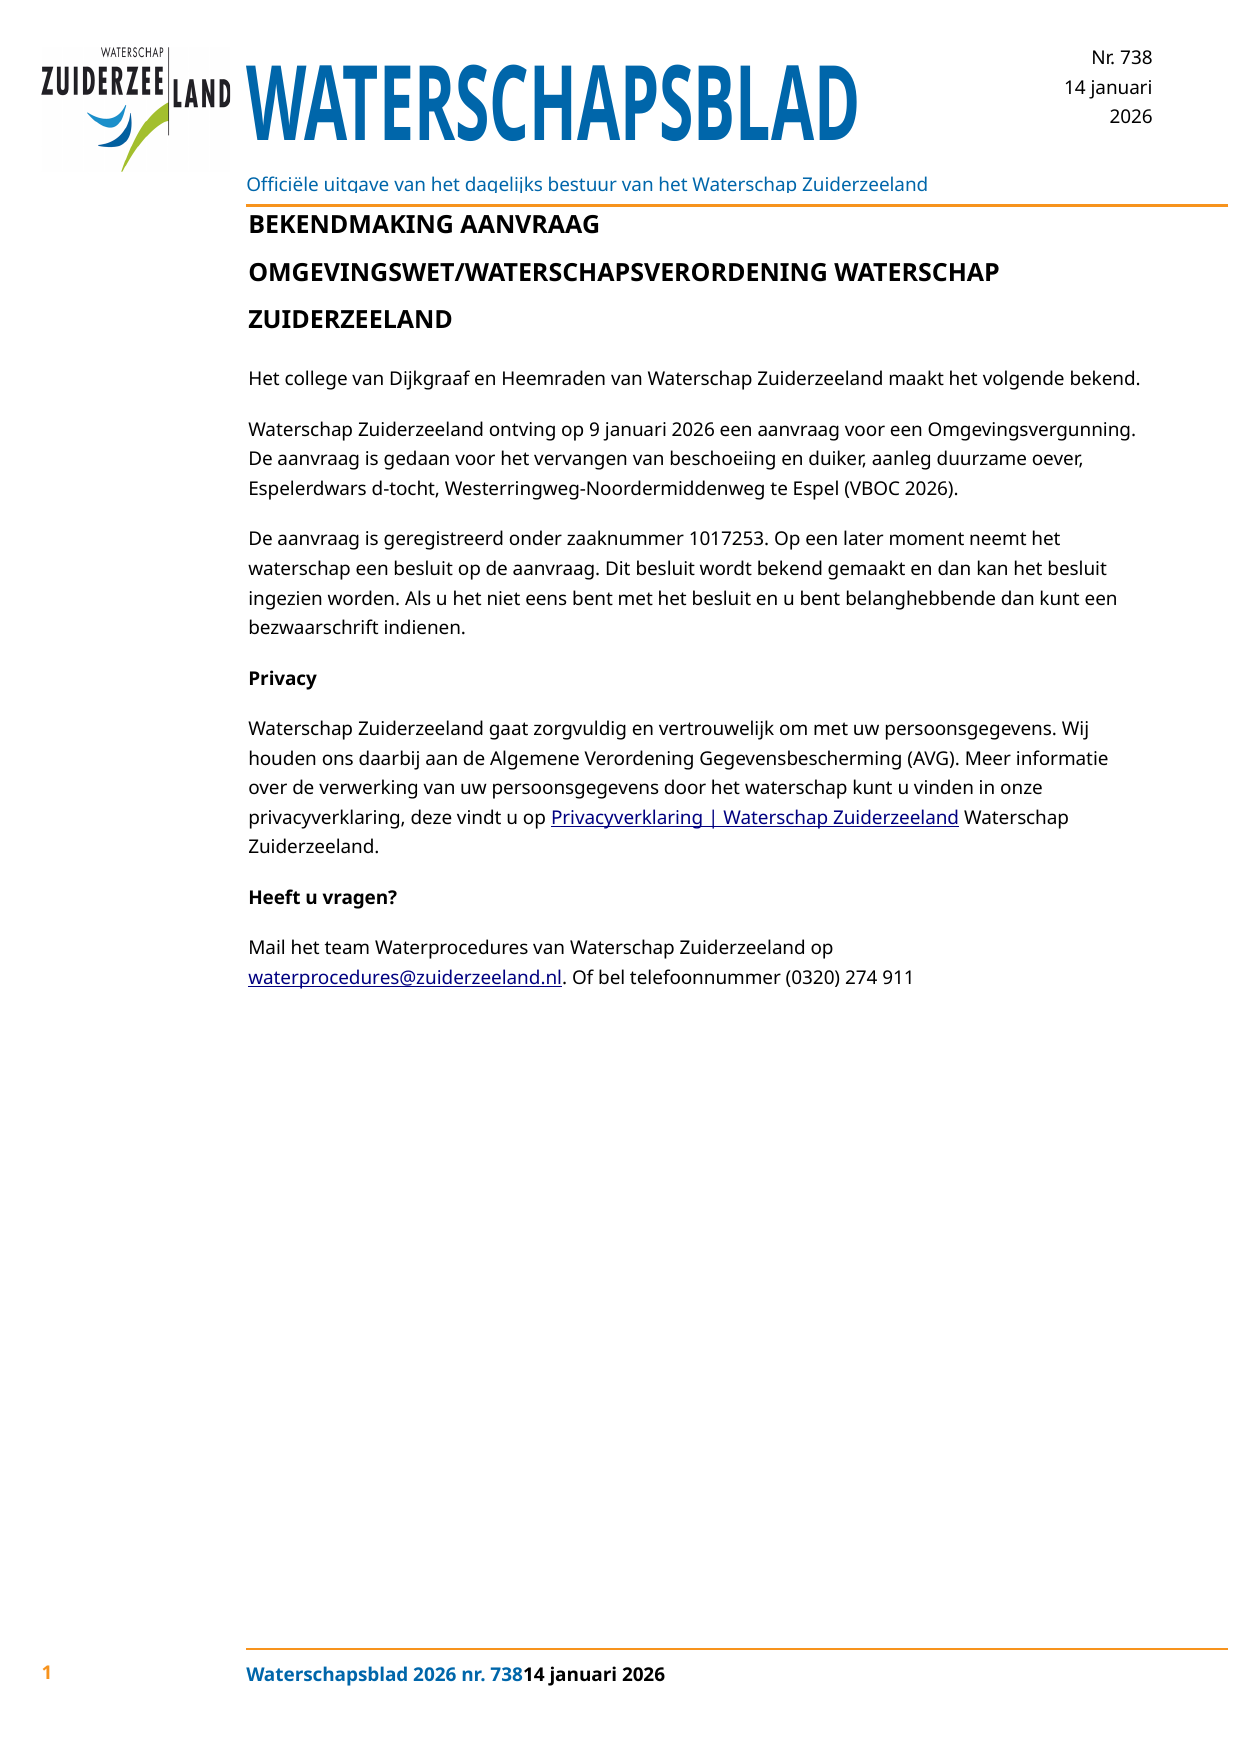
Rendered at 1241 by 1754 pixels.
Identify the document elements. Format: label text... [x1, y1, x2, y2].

text Heeft u vragen? [248, 884, 1152, 909]
picture [41, 47, 231, 172]
text Waterschap Zuiderzeeland ontving op 9 januari 2026 een aanvraag voor een Omgevingsvergunning. De aanvraag is gedaan voor het vervangen van beschoeiing en duiker, aanleg duurzame oever, Espelerdwars d-tocht, Westerringweg-Noordermiddenweg te Espel (VBOC 2026). [248, 416, 1152, 501]
text Waterschap Zuiderzeeland gaat zorgvuldig en vertrouwelijk om met uw persoonsgegevens. Wij houden ons daarbij aan de Algemene Verordening Gegevensbescherming (AVG). Meer informatie over de verwerking van uw persoonsgegevens door het waterschap kunt u vinden in onze privacyverklaring, deze vindt u op Privacyverklaring | Waterschap Zuiderzeeland Waterschap Zuiderzeeland. [248, 715, 1152, 859]
text De aanvraag is geregistreerd onder zaaknummer 1017253. Op een later moment neemt het waterschap een besluit op de aanvraag. Dit besluit wordt bekend gemaakt en dan kan het besluit ingezien worden. Als u het niet eens bent met het besluit en u bent belanghebbende dan kunt een bezwaarschrift indienen. [248, 526, 1152, 640]
text Mail het team Waterprocedures van Waterschap Zuiderzeeland op waterprocedures@zuiderzeeland.nl. Of bel telefoonnummer (0320) 274 911 [248, 934, 1152, 989]
text BEKENDMAKING AANVRAAG OMGEVINGSWET/WATERSCHAPSVERORDENING WATERSCHAP ZUIDERZEELAND [248, 207, 1152, 336]
text Het college van Dijkgraaf en Heemraden van Waterschap Zuiderzeeland maakt het volgende bekend. [248, 366, 1152, 391]
text Privacy [248, 665, 1152, 690]
